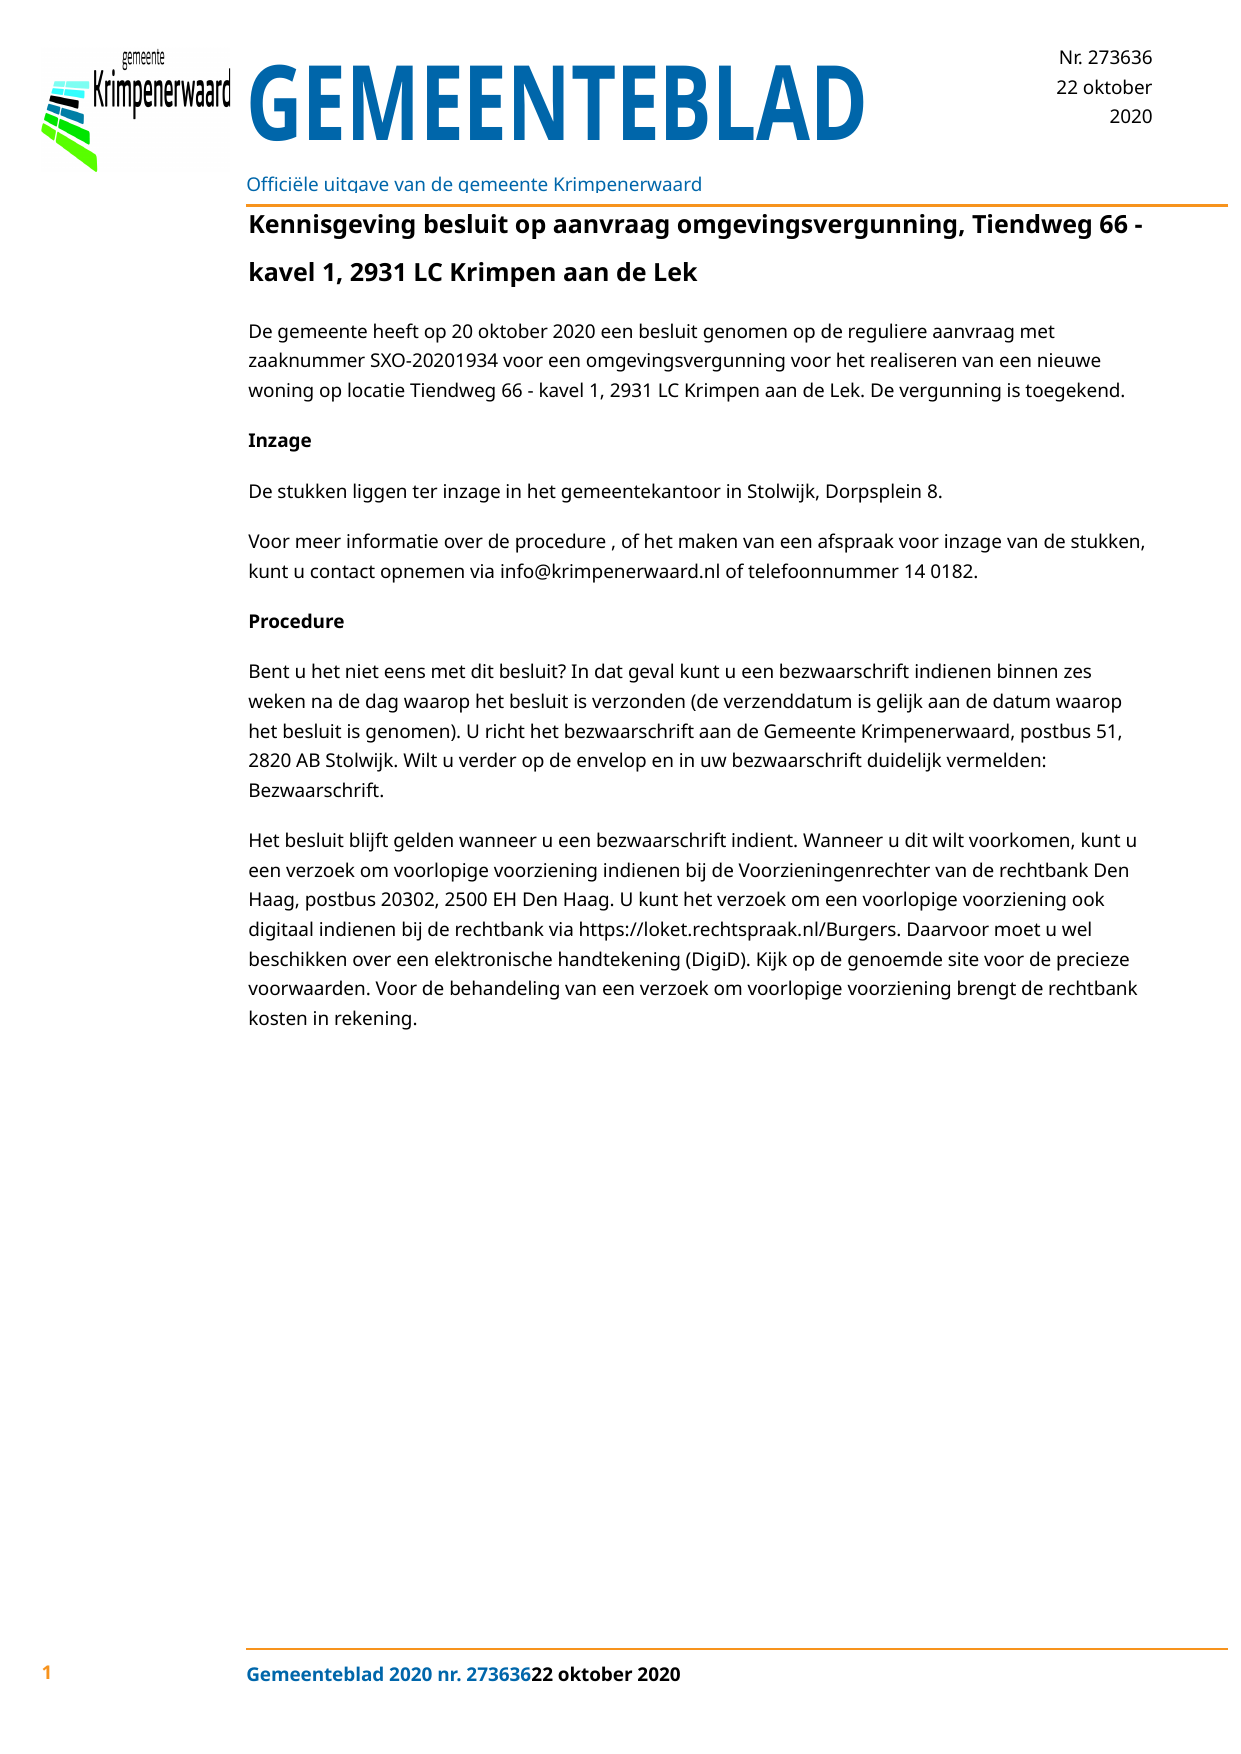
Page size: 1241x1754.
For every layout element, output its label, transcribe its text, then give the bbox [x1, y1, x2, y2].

text Voor meer informatie over de procedure , of het maken van een afspraak voor inzage van de stukken, kunt u contact opnemen via info@krimpenerwaard.nl of telefoonnummer 14 0182. [248, 528, 1152, 584]
text Kennisgeving besluit op aanvraag omgevingsvergunning, Tiendweg 66 - kavel 1, 2931 LC Krimpen aan de Lek [248, 207, 1152, 288]
text Bent u het niet eens met dit besluit? In dat geval kunt u een bezwaarschrift indienen binnen zes weken na de dag waarop het besluit is verzonden (de verzenddatum is gelijk aan de datum waarop het besluit is genomen). U richt het bezwaarschrift aan de Gemeente Krimpenerwaard, postbus 51, 2820 AB Stolwijk. Wilt u verder op de envelop en in uw bezwaarschrift duidelijk vermelden: Bezwaarschrift. [248, 659, 1152, 803]
text De gemeente heeft op 20 oktober 2020 een besluit genomen op de reguliere aanvraag met zaaknummer SXO-20201934 voor een omgevingsvergunning voor het realiseren van een nieuwe woning op locatie Tiendweg 66 - kavel 1, 2931 LC Krimpen aan de Lek. De vergunning is toegekend. [248, 318, 1152, 403]
picture [41, 47, 231, 172]
text Inzage [248, 427, 1152, 453]
text Procedure [248, 608, 1152, 634]
text De stukken liggen ter inzage in het gemeentekantoor in Stolwijk, Dorpsplein 8. [248, 478, 1152, 504]
text Het besluit blijft gelden wanneer u een bezwaarschrift indient. Wanneer u dit wilt voorkomen, kunt u een verzoek om voorlopige voorziening indienen bij de Voorzieningenrechter van de rechtbank Den Haag, postbus 20302, 2500 EH Den Haag. U kunt het verzoek om een voorlopige voorziening ook digitaal indienen bij de rechtbank via https://loket.rechtspraak.nl/Burgers. Daarvoor moet u wel beschikken over een elektronische handtekening (DigiD). Kijk op de genoemde site voor de precieze voorwaarden. Voor de behandeling van een verzoek om voorlopige voorziening brengt de rechtbank kosten in rekening. [248, 827, 1152, 1031]
